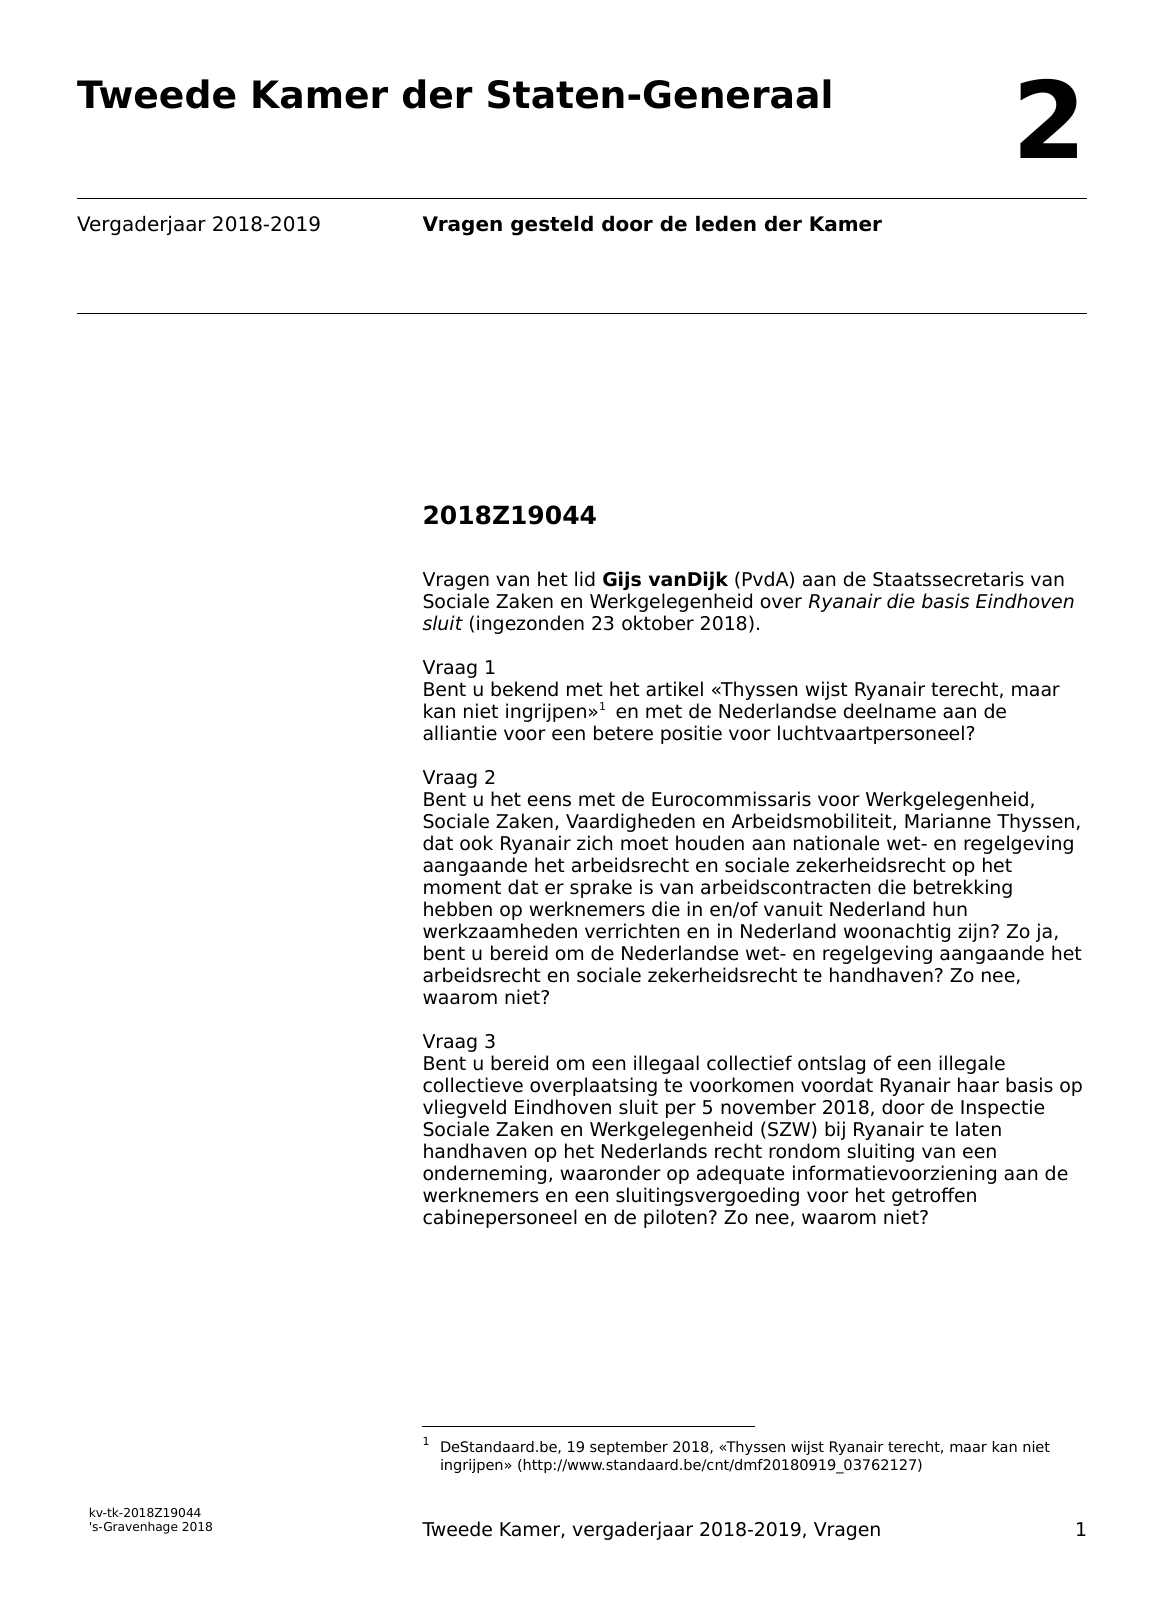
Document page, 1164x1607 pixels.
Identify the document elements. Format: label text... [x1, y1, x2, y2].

table_cell Vragen gesteld door de leden der Kamer [422, 199, 1087, 313]
text Bent u het eens met de Eurocommissaris voor Werkgelegenheid, Sociale Zaken, Vaardigheden en Arbeidsmobiliteit, Marianne Thyssen, dat ook Ryanair zich moet houden aan nationale wet- en regelgeving aangaande het arbeidsrecht en sociale zekerheidsrecht op het moment dat er sprake is van arbeidscontracten die betrekking hebben op werknemers die in en/of vanuit Nederland hun werkzaamheden verrichten en in Nederland woonachtig zijn? Zo ja, bent u bereid om de Nederlandse wet- en regelgeving aangaande het arbeidsrecht en sociale zekerheidsrecht te handhaven? Zo nee, waarom niet? [422, 789, 1087, 1009]
text DeStandaard.be, 19 september 2018, «Thyssen wijst Ryanair terecht, maar kan niet ingrijpen» (http://www.standaard.be/cnt/dmf20180919_03762127) [422, 1435, 1087, 1474]
text Bent u bekend met het artikel «Thyssen wijst Ryanair terecht, maar kan niet ingrijpen» en met de Nederlandse deelname aan de alliantie voor een betere positie voor luchtvaartpersoneel? [422, 679, 1087, 745]
table_cell Vergaderjaar 2018-2019 [77, 199, 422, 313]
text 2018Z19044 [422, 501, 1087, 531]
table_header 2 [886, 59, 1087, 198]
text Vraag 1 [422, 657, 1087, 679]
table_header Tweede Kamer der Staten-Generaal [77, 59, 886, 198]
text Vraag 2 [422, 767, 1087, 789]
text kv-tk-2018Z19044 [88, 1506, 323, 1520]
text 's-Gravenhage 2018 [88, 1520, 323, 1534]
text Vraag 3 [422, 1031, 1087, 1053]
text Bent u bereid om een illegaal collectief ontslag of een illegale collectieve overplaatsing te voorkomen voordat Ryanair haar basis op vliegveld Eindhoven sluit per 5 november 2018, door de Inspectie Sociale Zaken en Werkgelegenheid (SZW) bij Ryanair te laten handhaven op het Nederlands recht rondom sluiting van een onderneming, waaronder op adequate informatievoorziening aan de werknemers en een sluitingsvergoeding voor het getroffen cabinepersoneel en de piloten? Zo nee, waarom niet? [422, 1053, 1087, 1229]
text Vragen van het lid Gijs vanDijk (PvdA) aan de Staatssecretaris van Sociale Zaken en Werkgelegenheid over Ryanair die basis Eindhoven sluit (ingezonden 23 oktober 2018). [422, 569, 1087, 635]
